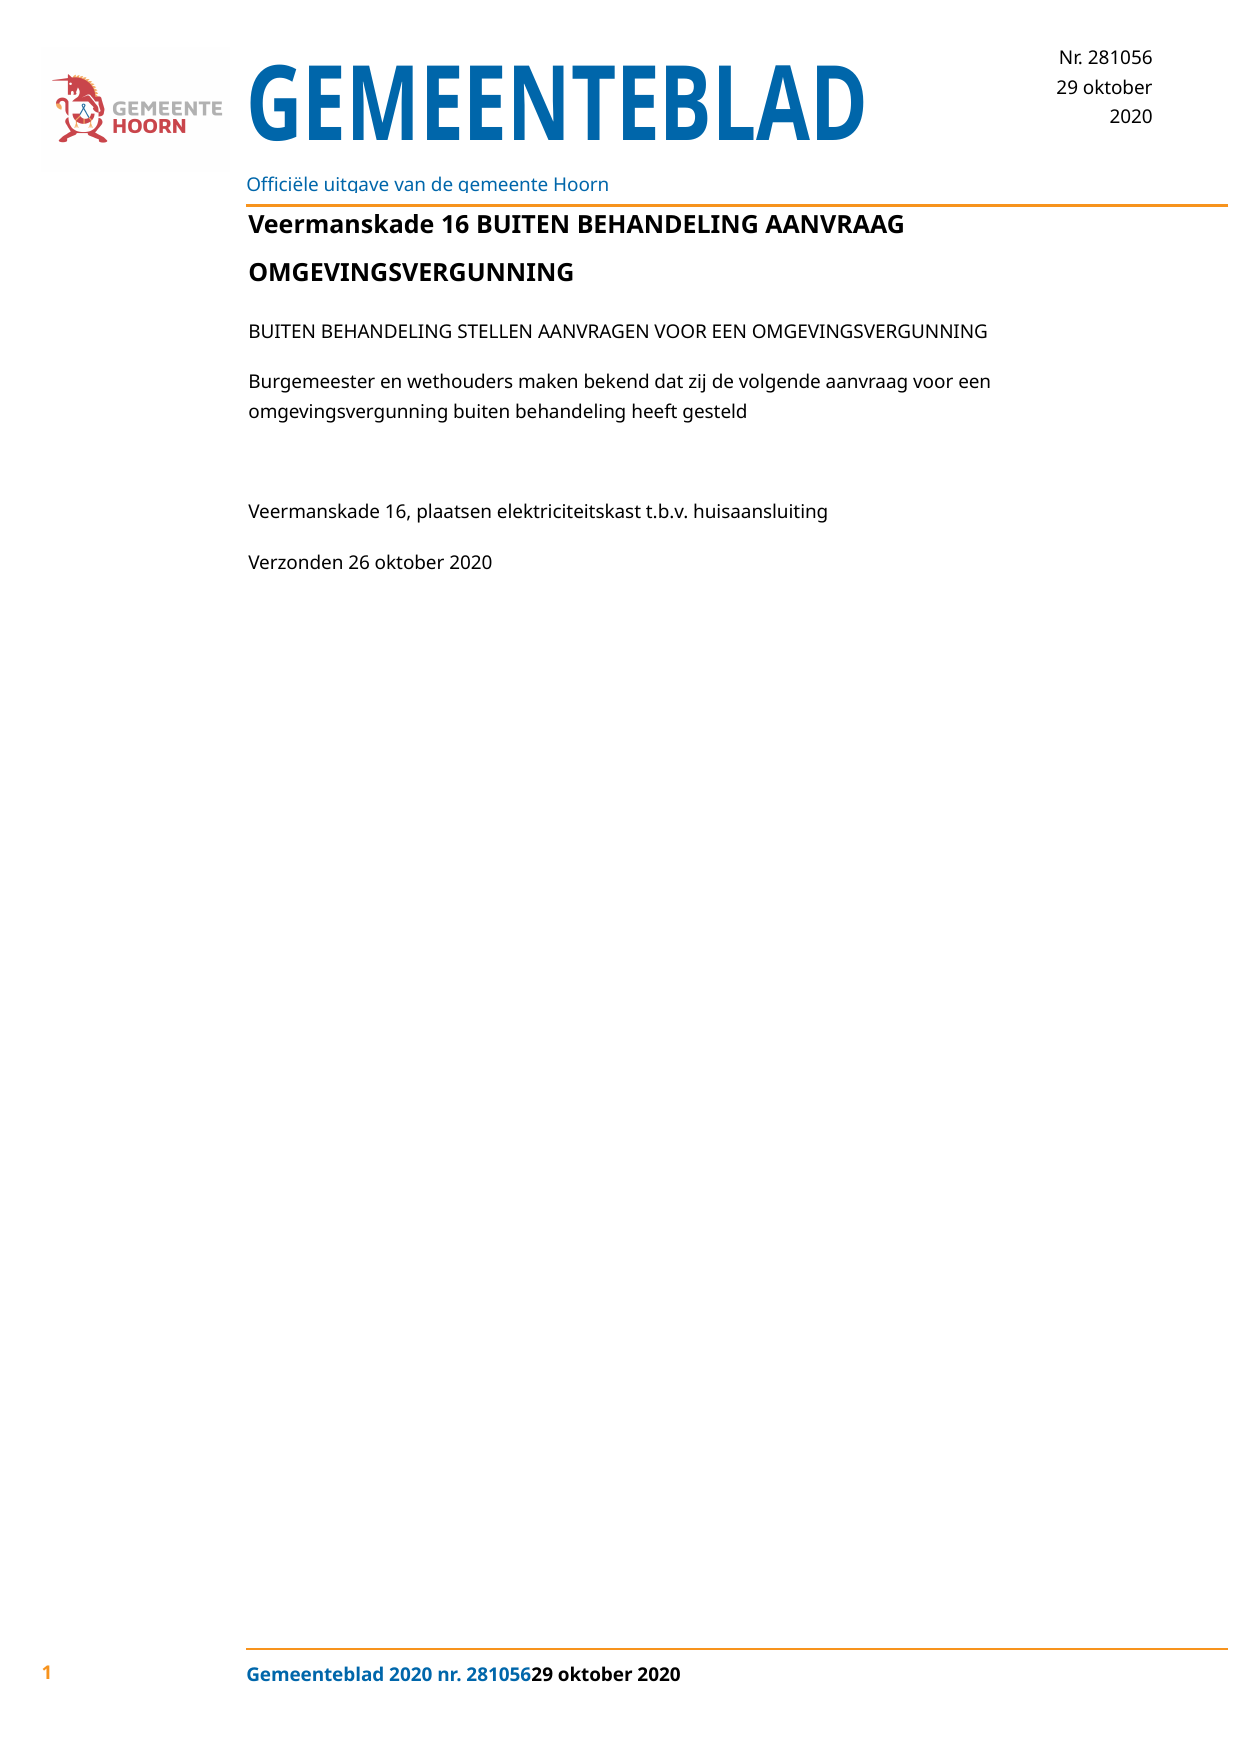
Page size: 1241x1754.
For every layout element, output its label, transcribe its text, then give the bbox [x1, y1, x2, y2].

text Verzonden 26 oktober 2020 [248, 549, 1152, 575]
text Veermanskade 16 BUITEN BEHANDELING AANVRAAG OMGEVINGSVERGUNNING [248, 207, 1152, 288]
text Burgemeester en wethouders maken bekend dat zij de volgende aanvraag voor een omgevingsvergunning buiten behandeling heeft gesteld [248, 368, 1152, 424]
picture [41, 47, 231, 172]
text BUITEN BEHANDELING STELLEN AANVRAGEN VOOR EEN OMGEVINGSVERGUNNING [248, 318, 1152, 344]
text Veermanskade 16, plaatsen elektriciteitskast t.b.v. huisaansluiting [248, 499, 1152, 524]
